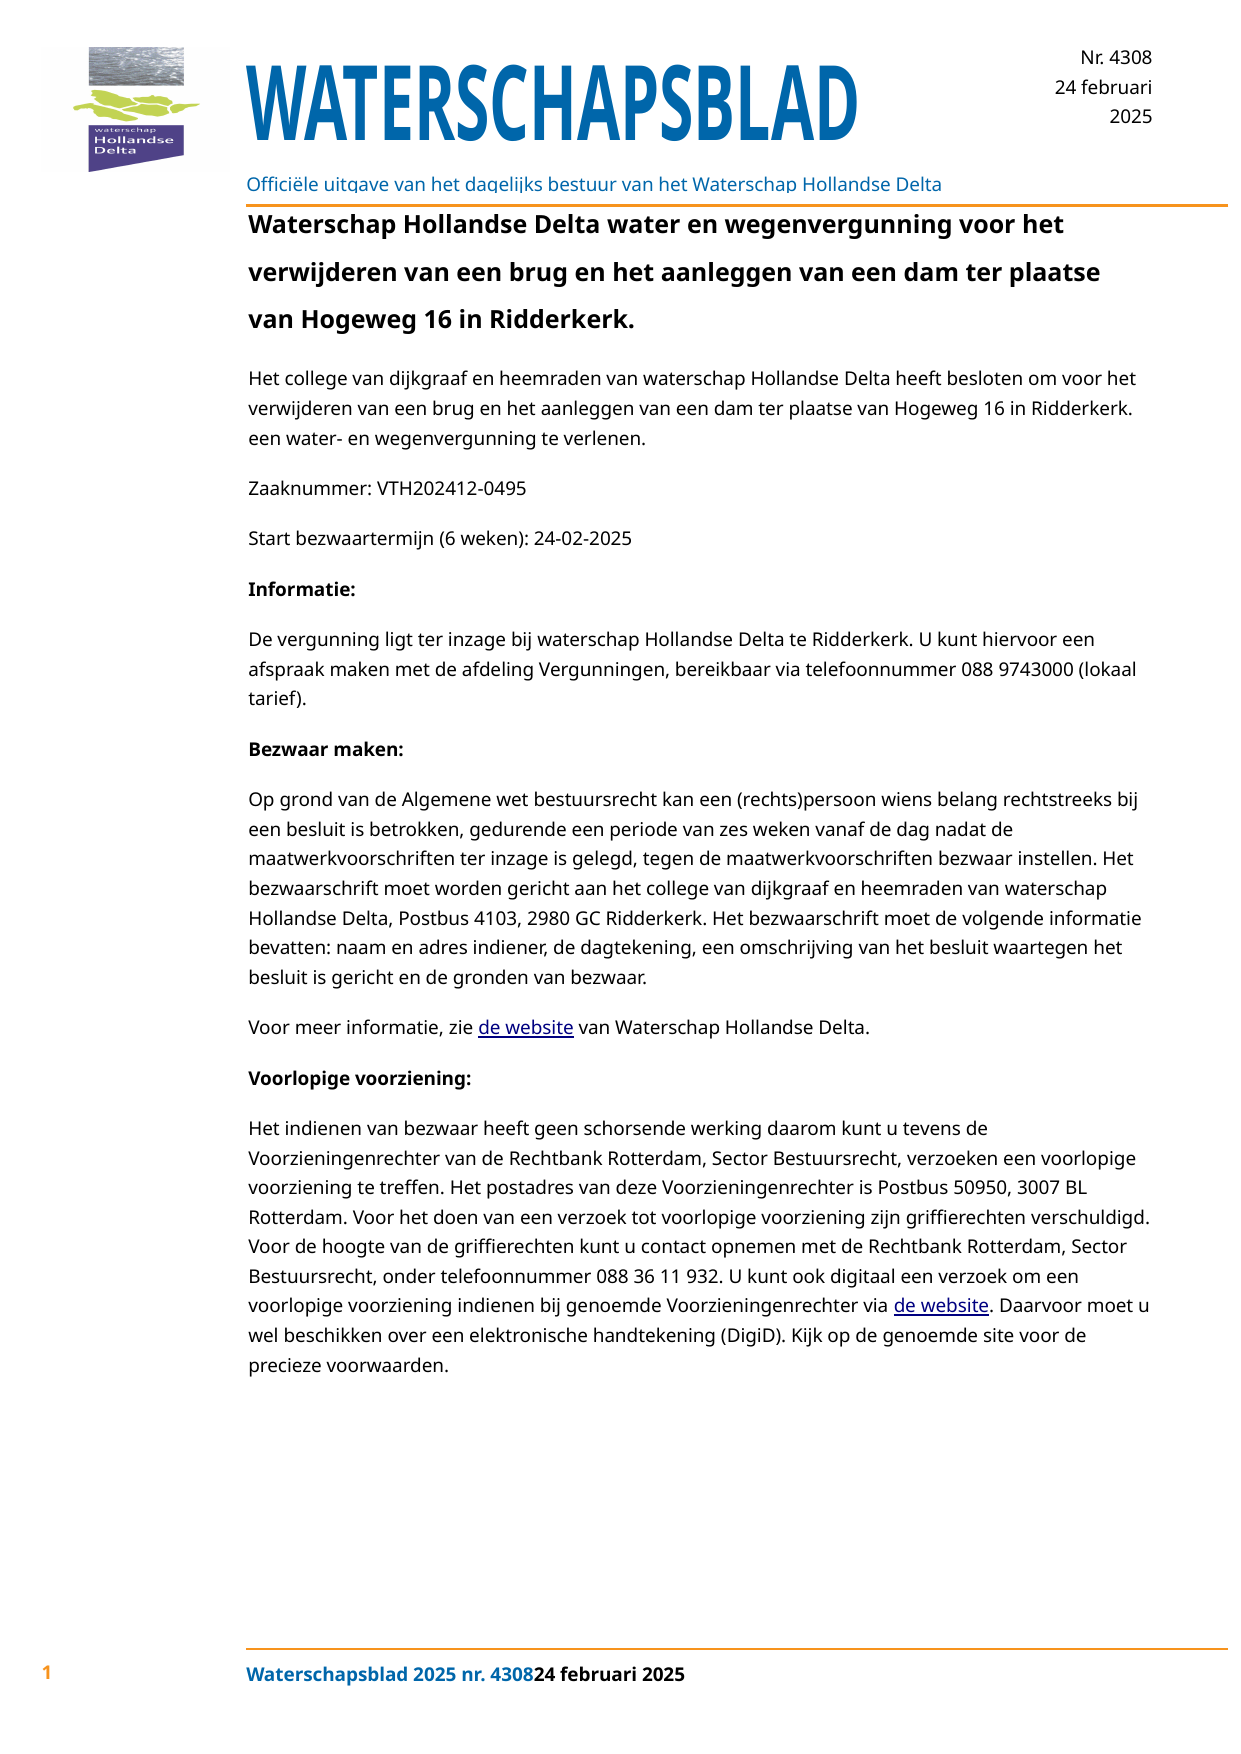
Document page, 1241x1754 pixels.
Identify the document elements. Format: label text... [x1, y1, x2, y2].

text Het indienen van bezwaar heeft geen schorsende werking daarom kunt u tevens de Voorzieningenrechter van de Rechtbank Rotterdam, Sector Bestuursrecht, verzoeken een voorlopige voorziening te treffen. Het postadres van deze Voorzieningenrechter is Postbus 50950, 3007 BL Rotterdam. Voor het doen van een verzoek tot voorlopige voorziening zijn griffierechten verschuldigd. Voor de hoogte van de griffierechten kunt u contact opnemen met de Rechtbank Rotterdam, Sector Bestuursrecht, onder telefoonnummer 088 36 11 932. U kunt ook digitaal een verzoek om een voorlopige voorziening indienen bij genoemde Voorzieningenrechter via de website. Daarvoor moet u wel beschikken over een elektronische handtekening (DigiD). Kijk op de genoemde site voor de precieze voorwaarden. [248, 1115, 1152, 1377]
text Bezwaar maken: [248, 736, 1152, 762]
picture [41, 47, 231, 172]
text De vergunning ligt ter inzage bij waterschap Hollandse Delta te Ridderkerk. U kunt hiervoor een afspraak maken met de afdeling Vergunningen, bereikbaar via telefoonnummer 088 9743000 (lokaal tarief). [248, 626, 1152, 711]
text Informatie: [248, 576, 1152, 602]
text Zaaknummer: VTH202412-0495 [248, 475, 1152, 501]
text Op grond van de Algemene wet bestuursrecht kan een (rechts)persoon wiens belang rechtstreeks bij een besluit is betrokken, gedurende een periode van zes weken vanaf de dag nadat de maatwerkvoorschriften ter inzage is gelegd, tegen de maatwerkvoorschriften bezwaar instellen. Het bezwaarschrift moet worden gericht aan het college van dijkgraaf en heemraden van waterschap Hollandse Delta, Postbus 4103, 2980 GC Ridderkerk. Het bezwaarschrift moet de volgende informatie bevatten: naam en adres indiener, de dagtekening, een omschrijving van het besluit waartegen het besluit is gericht en de gronden van bezwaar. [248, 786, 1152, 989]
text Waterschap Hollandse Delta water en wegenvergunning voor het verwijderen van een brug en het aanleggen van een dam ter plaatse van Hogeweg 16 in Ridderkerk. [248, 207, 1152, 336]
text Voor meer informatie, zie de website van Waterschap Hollandse Delta. [248, 1014, 1152, 1040]
text Voorlopige voorziening: [248, 1065, 1152, 1090]
text Het college van dijkgraaf en heemraden van waterschap Hollandse Delta heeft besloten om voor het verwijderen van een brug en het aanleggen van een dam ter plaatse van Hogeweg 16 in Ridderkerk. een water- en wegenvergunning te verlenen. [248, 366, 1152, 450]
text Start bezwaartermijn (6 weken): 24-02-2025 [248, 526, 1152, 551]
